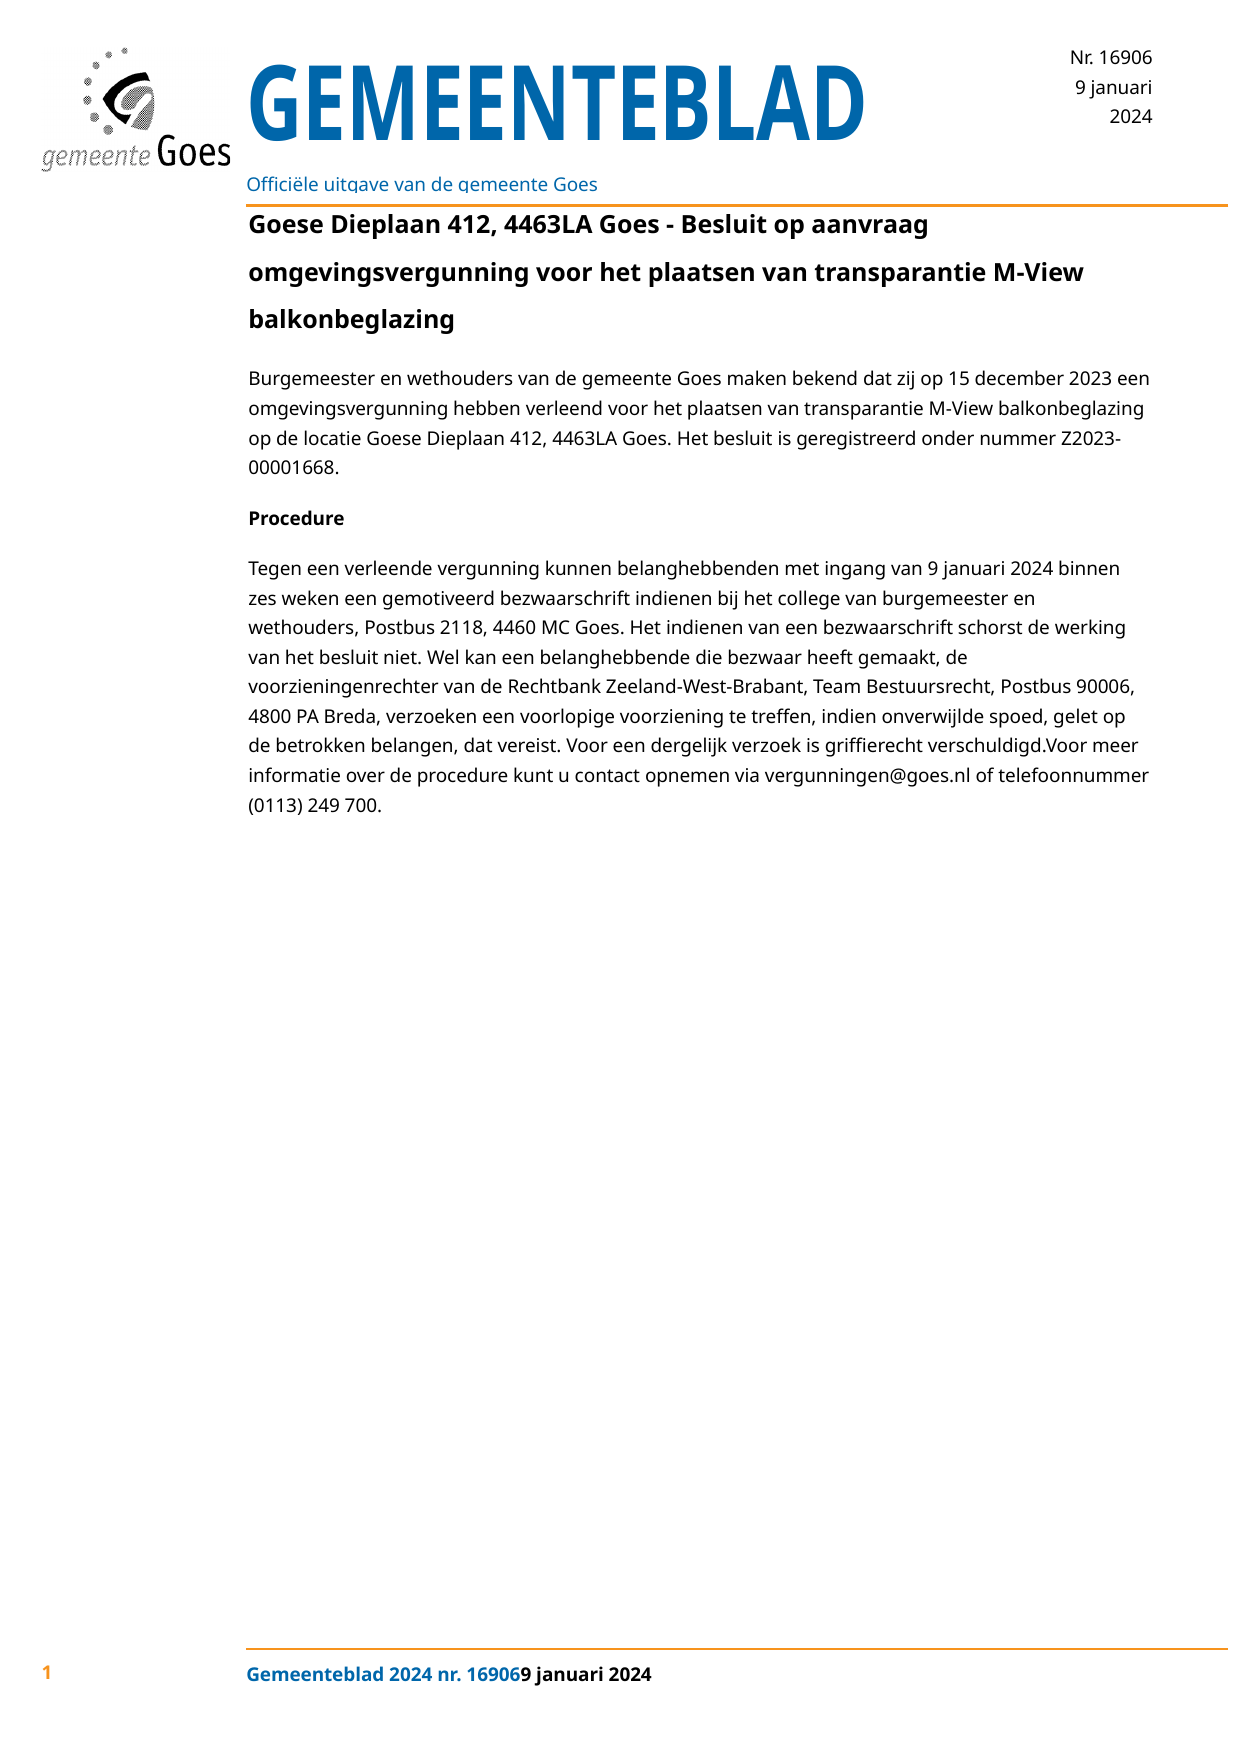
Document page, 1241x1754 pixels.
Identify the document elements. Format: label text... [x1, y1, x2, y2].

text Tegen een verleende vergunning kunnen belanghebbenden met ingang van 9 januari 2024 binnen zes weken een gemotiveerd bezwaarschrift indienen bij het college van burgemeester en wethouders, Postbus 2118, 4460 MC Goes. Het indienen van een bezwaarschrift schorst de werking van het besluit niet. Wel kan een belanghebbende die bezwaar heeft gemaakt, de voorzieningenrechter van de Rechtbank Zeeland-West-Brabant, Team Bestuursrecht, Postbus 90006, 4800 PA Breda, verzoeken een voorlopige voorziening te treffen, indien onverwijlde spoed, gelet op de betrokken belangen, dat vereist. Voor een dergelijk verzoek is griffierecht verschuldigd.Voor meer informatie over de procedure kunt u contact opnemen via vergunningen@goes.nl of telefoonnummer (0113) 249 700. [248, 555, 1152, 817]
text Burgemeester en wethouders van de gemeente Goes maken bekend dat zij op 15 december 2023 een omgevingsvergunning hebben verleend voor het plaatsen van transparantie M-View balkonbeglazing op de locatie Goese Dieplaan 412, 4463LA Goes. Het besluit is geregistreerd onder nummer Z2023-00001668. [248, 366, 1152, 480]
text Goese Dieplaan 412, 4463LA Goes - Besluit op aanvraag omgevingsvergunning voor het plaatsen van transparantie M-View balkonbeglazing [248, 207, 1152, 336]
picture [41, 47, 231, 172]
text Procedure [248, 505, 1152, 530]
